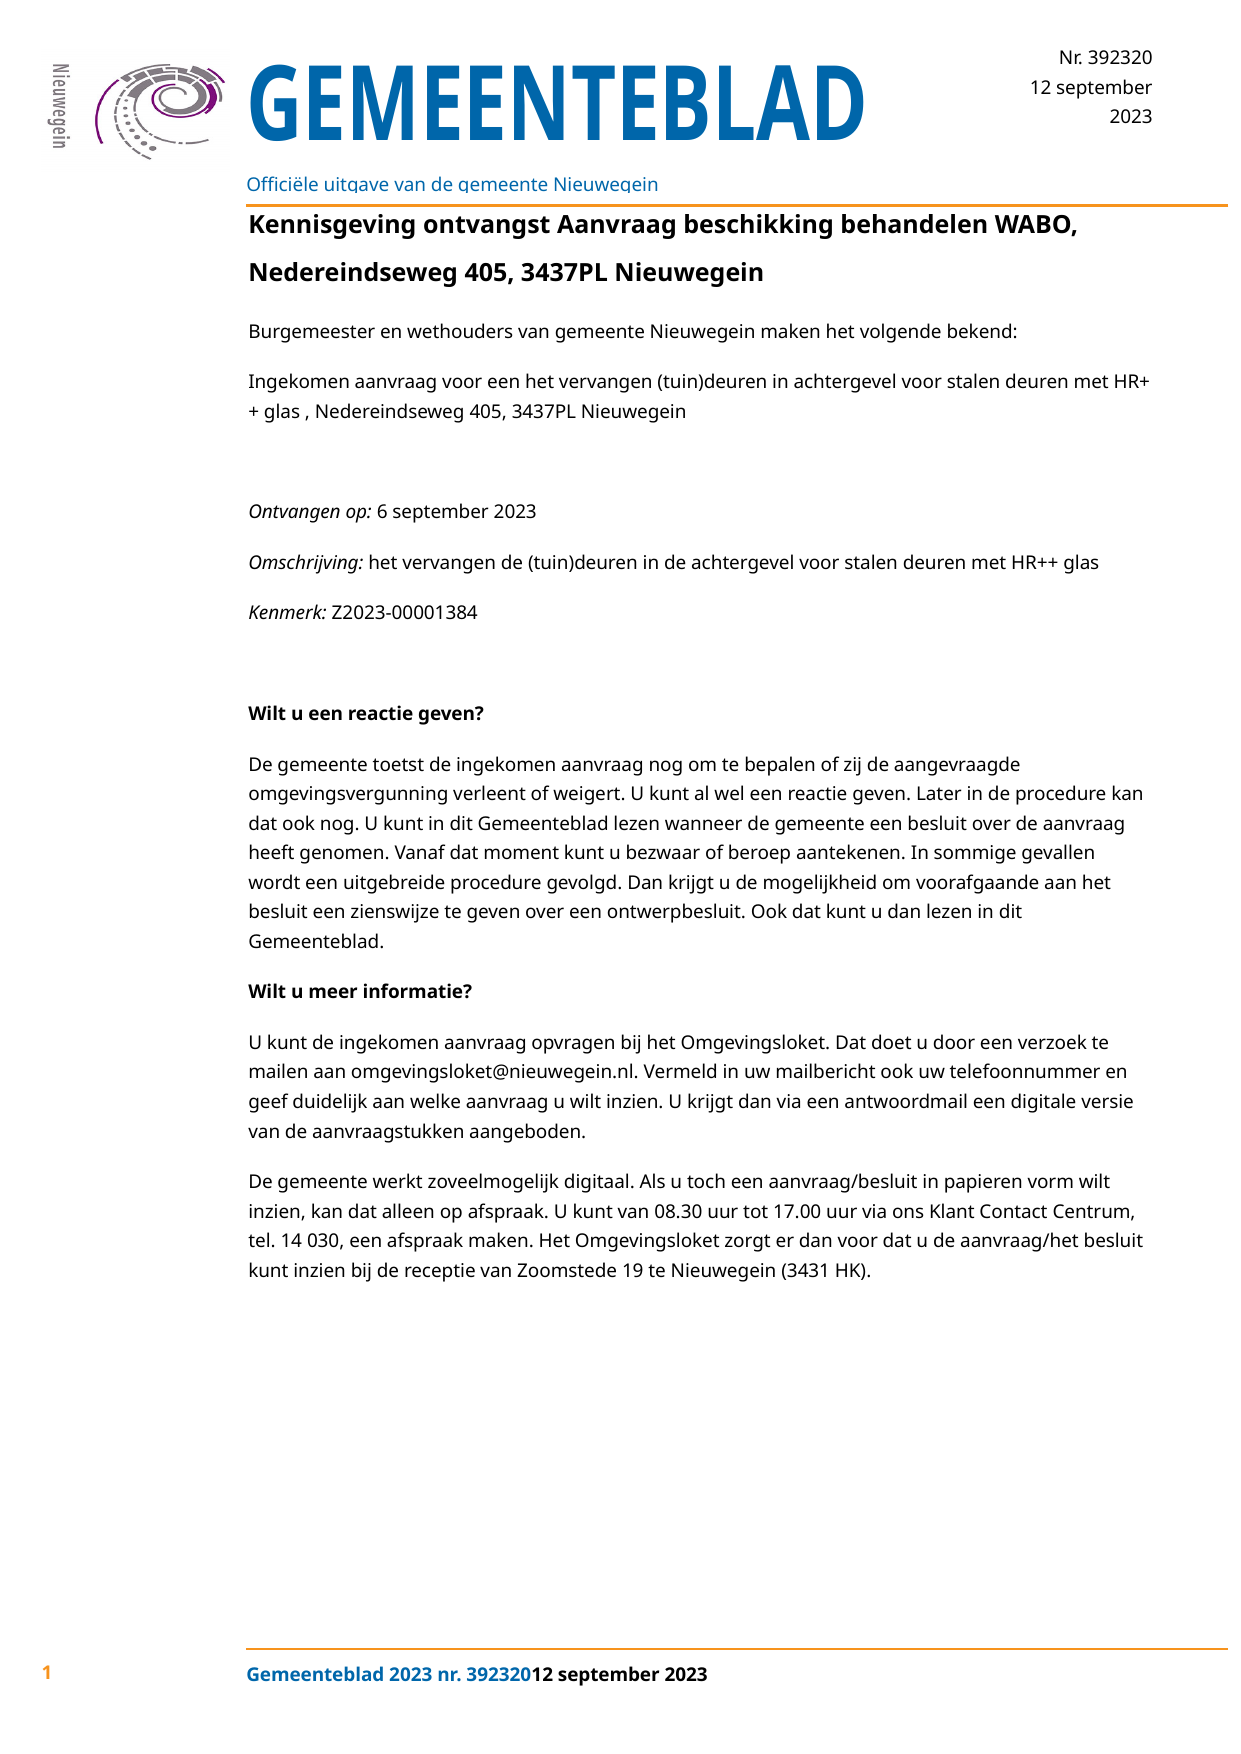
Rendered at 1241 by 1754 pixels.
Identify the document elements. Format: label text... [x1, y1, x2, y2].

text De gemeente werkt zoveelmogelijk digitaal. Als u toch een aanvraag/besluit in papieren vorm wilt inzien, kan dat alleen op afspraak. U kunt van 08.30 uur tot 17.00 uur via ons Klant Contact Centrum, tel. 14 030, een afspraak maken. Het Omgevingsloket zorgt er dan voor dat u de aanvraag/het besluit kunt inzien bij de receptie van Zoomstede 19 te Nieuwegein (3431 HK). [248, 1168, 1152, 1283]
text De gemeente toetst de ingekomen aanvraag nog om te bepalen of zij de aangevraagde omgevingsvergunning verleent of weigert. U kunt al wel een reactie geven. Later in de procedure kan dat ook nog. U kunt in dit Gemeenteblad lezen wanneer de gemeente een besluit over de aanvraag heeft genomen. Vanaf dat moment kunt u bezwaar of beroep aantekenen. In sommige gevallen wordt een uitgebreide procedure gevolgd. Dan krijgt u de mogelijkheid om voorafgaande aan het besluit een zienswijze te geven over een ontwerpbesluit. Ook dat kunt u dan lezen in dit Gemeenteblad. [248, 751, 1152, 954]
text Burgemeester en wethouders van gemeente Nieuwegein maken het volgende bekend: [248, 318, 1152, 344]
text Wilt u een reactie geven? [248, 700, 1152, 726]
text Kenmerk: Z2023-00001384 [248, 599, 1152, 625]
picture [41, 47, 231, 172]
text Ingekomen aanvraag voor een het vervangen (tuin)deuren in achtergevel voor stalen deuren met HR++ glas , Nedereindseweg 405, 3437PL Nieuwegein [248, 368, 1152, 424]
text Wilt u meer informatie? [248, 979, 1152, 1004]
text Omschrijving: het vervangen de (tuin)deuren in de achtergevel voor stalen deuren met HR++ glas [248, 549, 1152, 575]
text U kunt de ingekomen aanvraag opvragen bij het Omgevingsloket. Dat doet u door een verzoek te mailen aan omgevingsloket@nieuwegein.nl. Vermeld in uw mailbericht ook uw telefoonnummer en geef duidelijk aan welke aanvraag u wilt inzien. U krijgt dan via een antwoordmail een digitale versie van de aanvraagstukken aangeboden. [248, 1029, 1152, 1144]
text Kennisgeving ontvangst Aanvraag beschikking behandelen WABO, Nedereindseweg 405, 3437PL Nieuwegein [248, 207, 1152, 288]
text Ontvangen op: 6 september 2023 [248, 499, 1152, 524]
